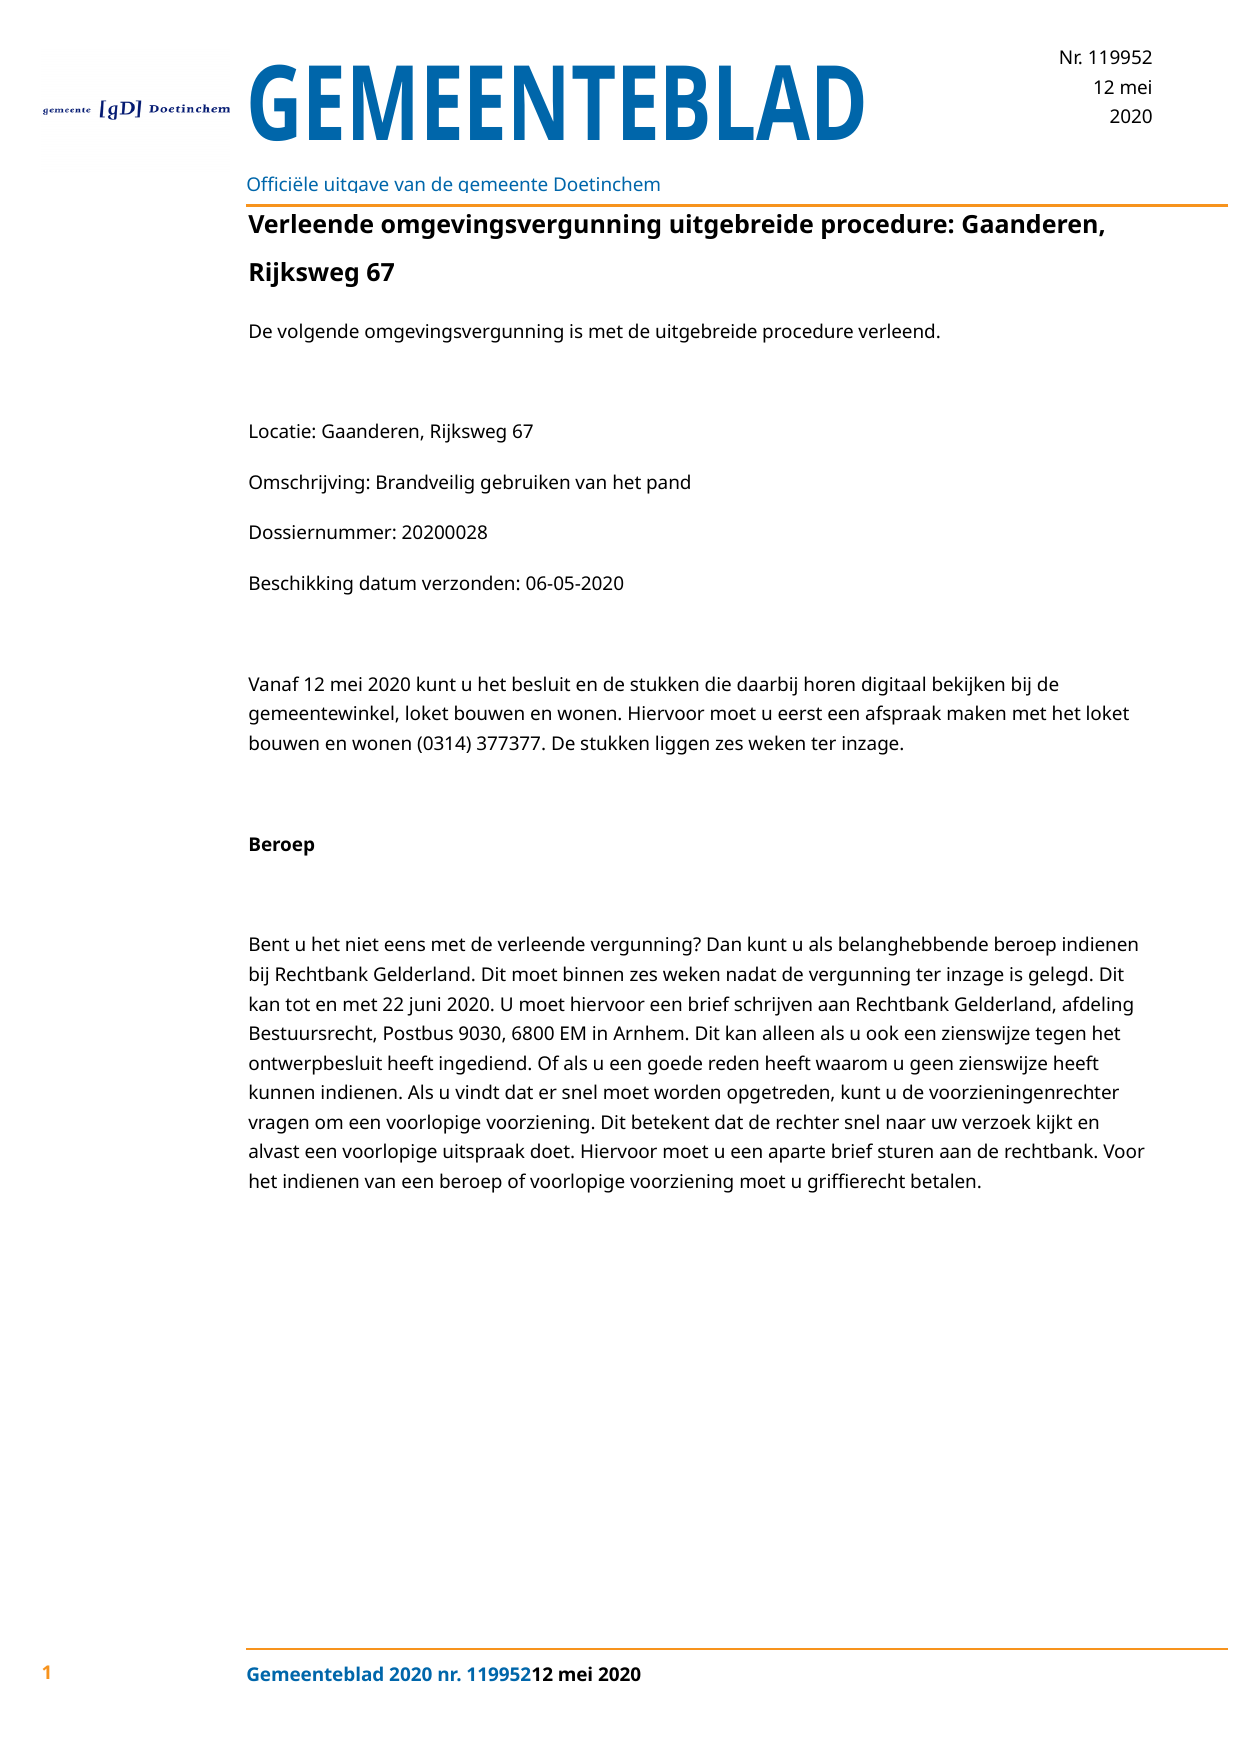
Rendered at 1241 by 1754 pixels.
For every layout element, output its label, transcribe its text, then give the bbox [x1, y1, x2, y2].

text Locatie: Gaanderen, Rijksweg 67 [248, 419, 1152, 444]
text Vanaf 12 mei 2020 kunt u het besluit en de stukken die daarbij horen digitaal bekijken bij de gemeentewinkel, loket bouwen en wonen. Hiervoor moet u eerst een afspraak maken met het loket bouwen en wonen (0314) 377377. De stukken liggen zes weken ter inzage. [248, 671, 1152, 756]
text Dossiernummer: 20200028 [248, 519, 1152, 545]
text Beschikking datum verzonden: 06-05-2020 [248, 570, 1152, 596]
text Beroep [248, 831, 1152, 857]
text Verleende omgevingsvergunning uitgebreide procedure: Gaanderen, Rijksweg 67 [248, 207, 1152, 288]
picture [41, 47, 231, 172]
text Bent u het niet eens met de verleende vergunning? Dan kunt u als belanghebbende beroep indienen bij Rechtbank Gelderland. Dit moet binnen zes weken nadat de vergunning ter inzage is gelegd. Dit kan tot en met 22 juni 2020. U moet hiervoor een brief schrijven aan Rechtbank Gelderland, afdeling Bestuursrecht, Postbus 9030, 6800 EM in Arnhem. Dit kan alleen als u ook een zienswijze tegen het ontwerpbesluit heeft ingediend. Of als u een goede reden heeft waarom u geen zienswijze heeft kunnen indienen. Als u vindt dat er snel moet worden opgetreden, kunt u de voorzieningenrechter vragen om een voorlopige voorziening. Dit betekent dat de rechter snel naar uw verzoek kijkt en alvast een voorlopige uitspraak doet. Hiervoor moet u een aparte brief sturen aan de rechtbank. Voor het indienen van een beroep of voorlopige voorziening moet u griffierecht betalen. [248, 932, 1152, 1194]
text Omschrijving: Brandveilig gebruiken van het pand [248, 469, 1152, 495]
text De volgende omgevingsvergunning is met de uitgebreide procedure verleend. [248, 318, 1152, 344]
